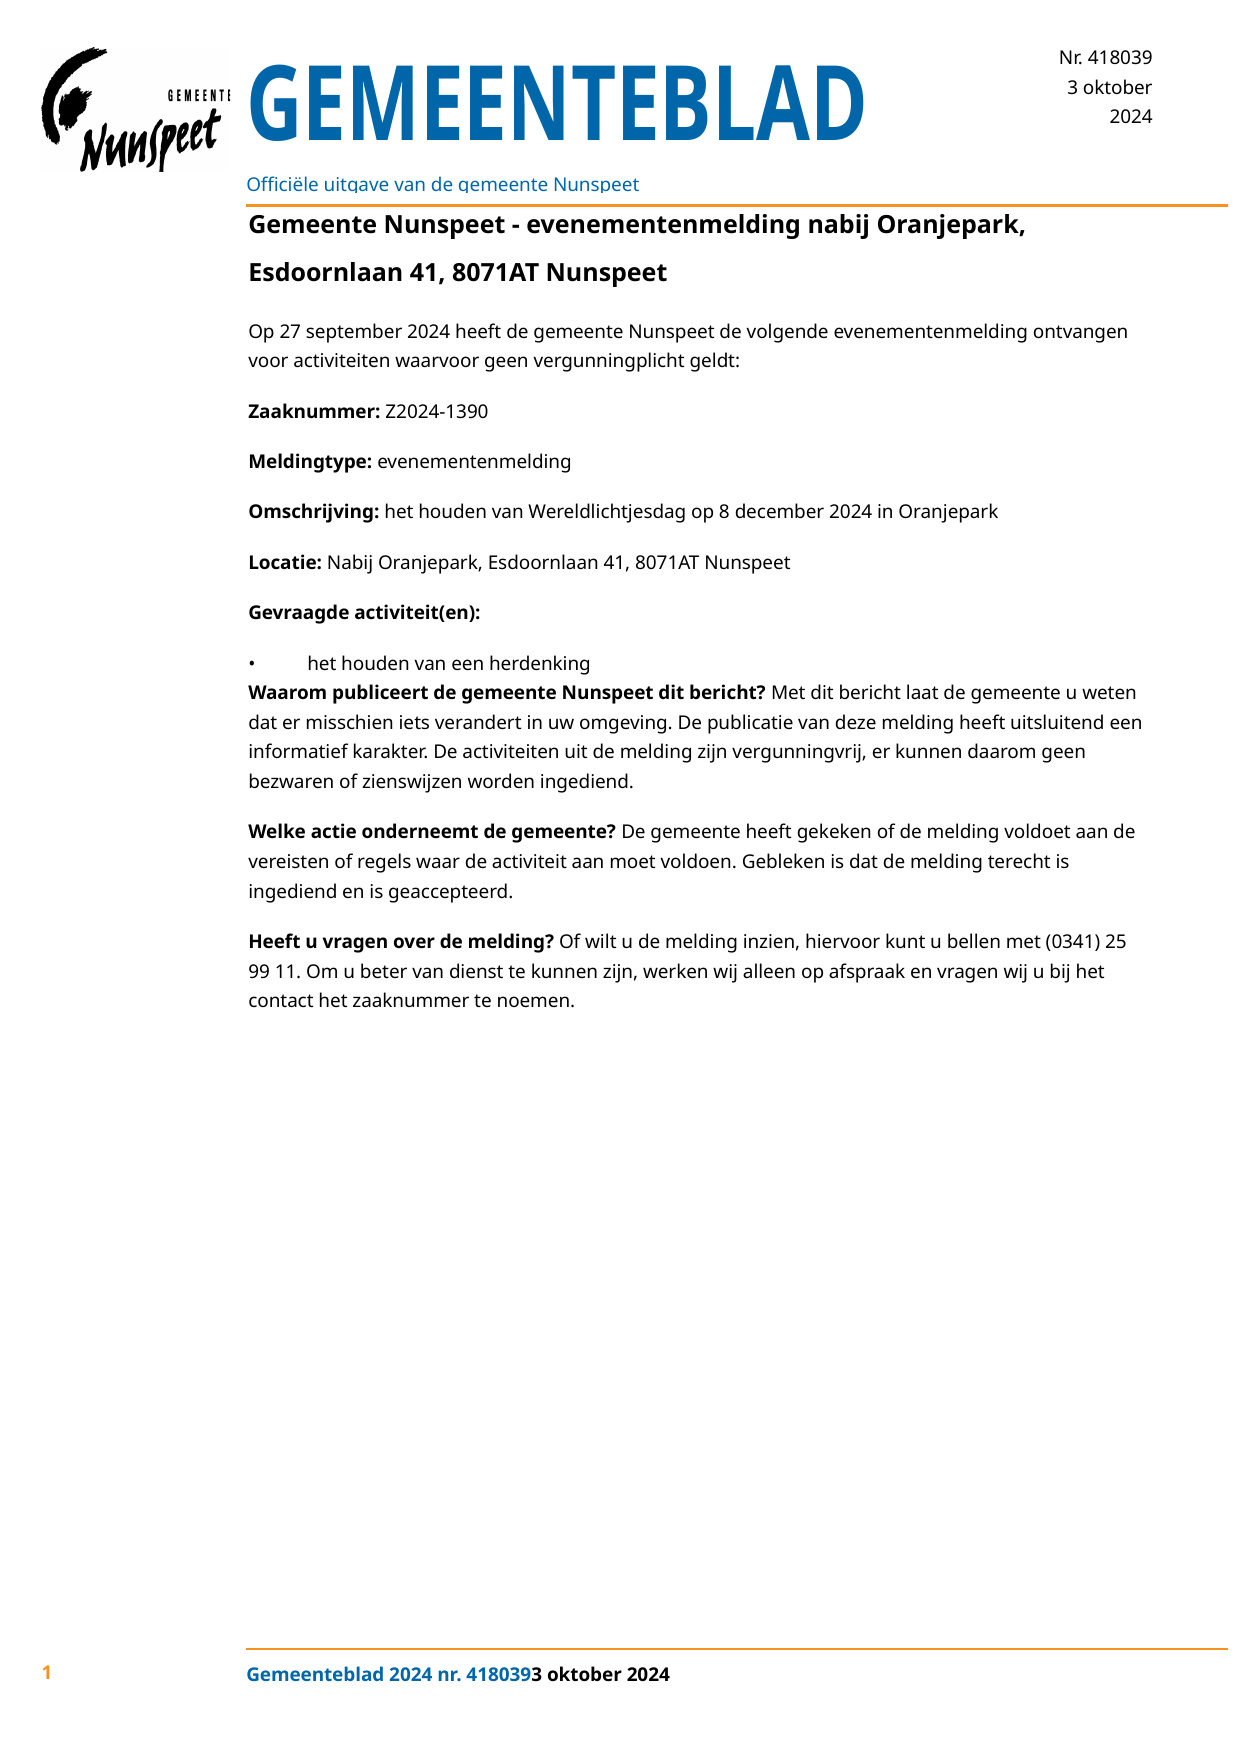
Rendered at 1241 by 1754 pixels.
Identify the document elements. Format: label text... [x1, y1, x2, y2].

text Welke actie onderneemt de gemeente? De gemeente heeft gekeken of de melding voldoet aan de vereisten of regels waar de activiteit aan moet voldoen. Gebleken is dat de melding terecht is ingediend en is geaccepteerd. [248, 819, 1152, 904]
text Waarom publiceert de gemeente Nunspeet dit bericht? Met dit bericht laat de gemeente u weten dat er misschien iets verandert in uw omgeving. De publicatie van deze melding heeft uitsluitend een informatief karakter. De activiteiten uit de melding zijn vergunningvrij, er kunnen daarom geen bezwaren of zienswijzen worden ingediend. [248, 679, 1152, 794]
text Omschrijving: het houden van Wereldlichtjesdag op 8 december 2024 in Oranjepark [248, 499, 1152, 524]
text Meldingtype: evenementenmelding [248, 448, 1152, 474]
text Locatie: Nabij Oranjepark, Esdoornlaan 41, 8071AT Nunspeet [248, 549, 1152, 575]
text Op 27 september 2024 heeft de gemeente Nunspeet de volgende evenementenmelding ontvangen voor activiteiten waarvoor geen vergunningplicht geldt: [248, 318, 1152, 373]
list het houden van een herdenking [248, 650, 1152, 676]
text Zaaknummer: Z2024-1390 [248, 398, 1152, 424]
text Heeft u vragen over de melding? Of wilt u de melding inzien, hiervoor kunt u bellen met (0341) 25 99 11. Om u beter van dienst te kunnen zijn, werken wij alleen op afspraak en vragen wij u bij het contact het zaaknummer te noemen. [248, 928, 1152, 1013]
text Gemeente Nunspeet - evenementenmelding nabij Oranjepark, Esdoornlaan 41, 8071AT Nunspeet [248, 207, 1152, 288]
text Gevraagde activiteit(en): [248, 599, 1152, 625]
picture [41, 47, 231, 172]
